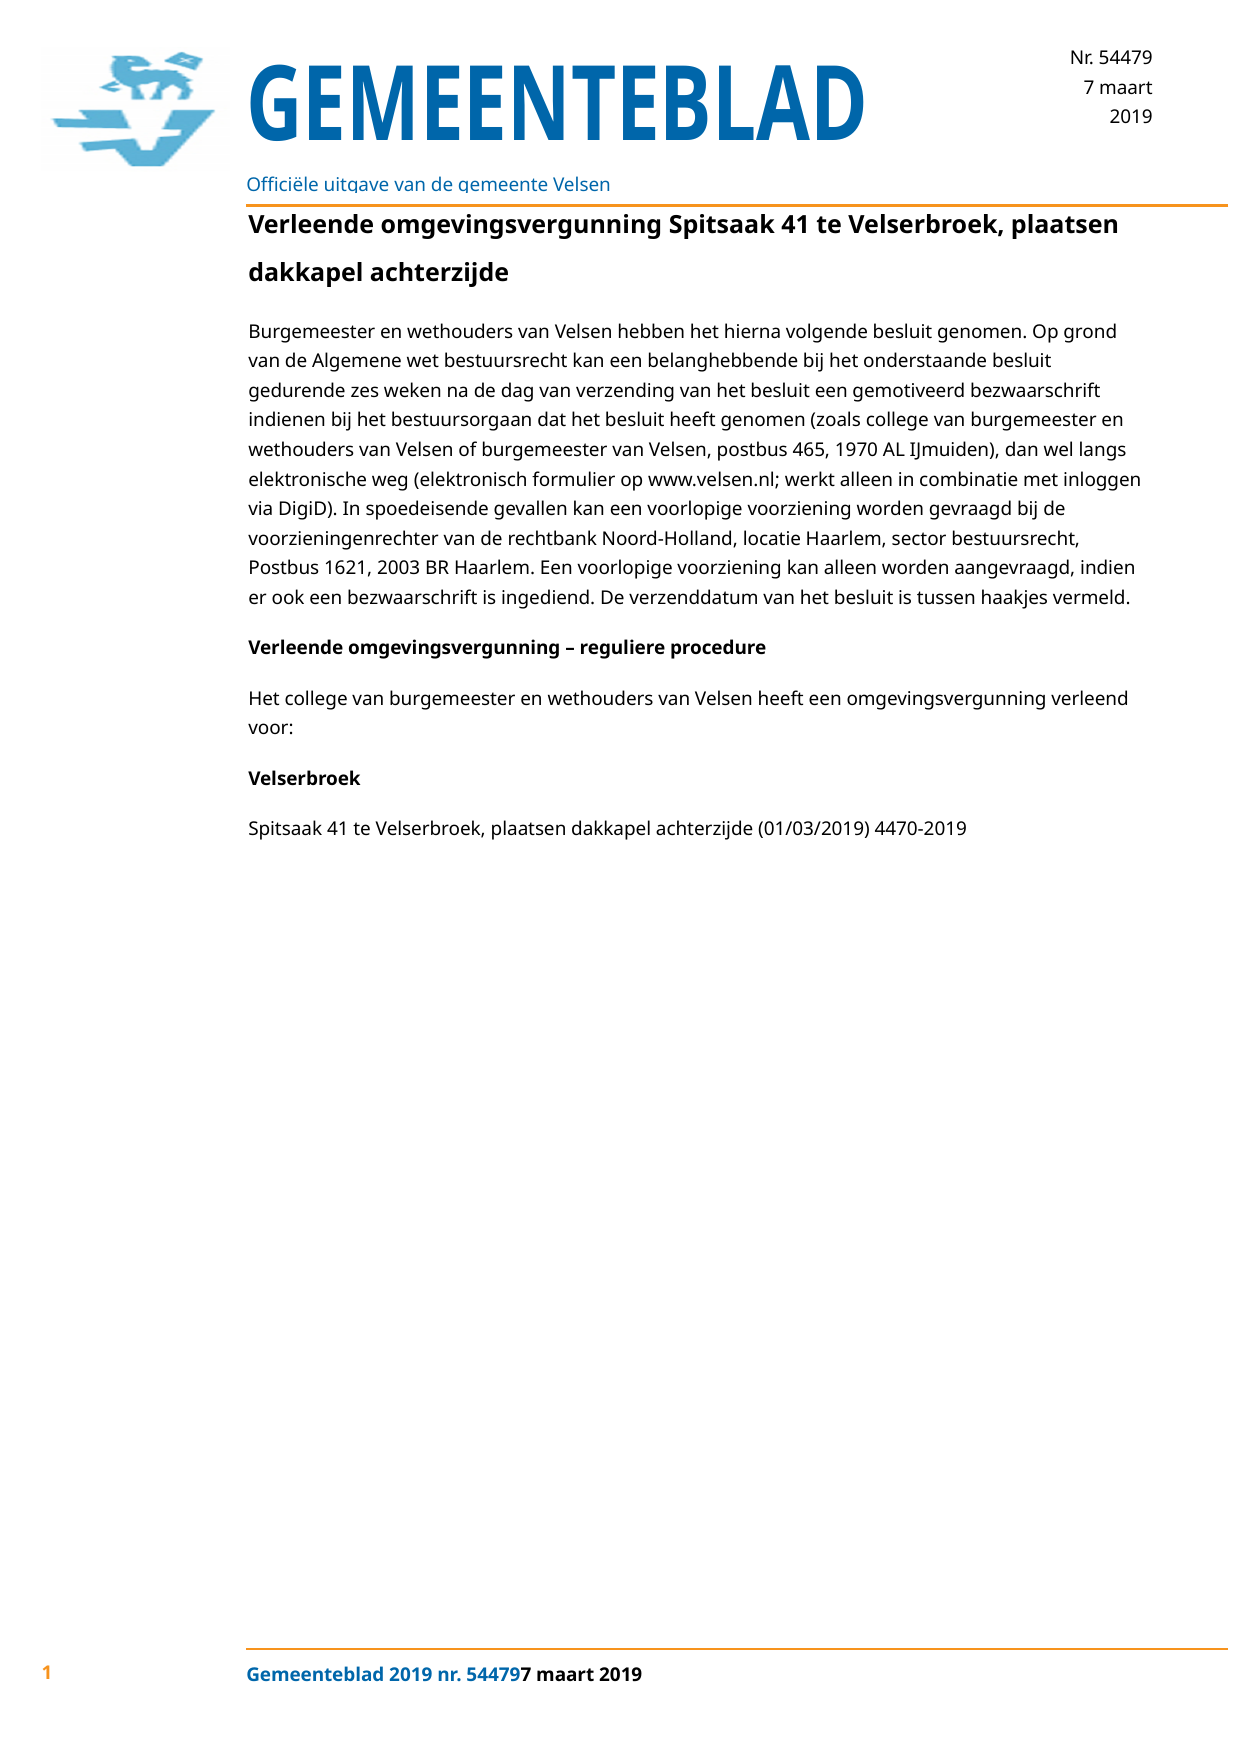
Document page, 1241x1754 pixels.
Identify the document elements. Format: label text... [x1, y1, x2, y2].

text Spitsaak 41 te Velserbroek, plaatsen dakkapel achterzijde (01/03/2019) 4470-2019 [248, 815, 1152, 841]
text Velserbroek [248, 765, 1152, 791]
text Burgemeester en wethouders van Velsen hebben het hierna volgende besluit genomen. Op grond van de Algemene wet bestuursrecht kan een belanghebbende bij het onderstaande besluit gedurende zes weken na de dag van verzending van het besluit een gemotiveerd bezwaarschrift indienen bij het bestuursorgaan dat het besluit heeft genomen (zoals college van burgemeester en wethouders van Velsen of burgemeester van Velsen, postbus 465, 1970 AL IJmuiden), dan wel langs elektronische weg (elektronisch formulier op www.velsen.nl; werkt alleen in combinatie met inloggen via DigiD). In spoedeisende gevallen kan een voorlopige voorziening worden gevraagd bij de voorzieningenrechter van de rechtbank Noord-Holland, locatie Haarlem, sector bestuursrecht, Postbus 1621, 2003 BR Haarlem. Een voorlopige voorziening kan alleen worden aangevraagd, indien er ook een bezwaarschrift is ingediend. De verzenddatum van het besluit is tussen haakjes vermeld. [248, 318, 1152, 610]
picture [41, 47, 231, 172]
text Het college van burgemeester en wethouders van Velsen heeft een omgevingsvergunning verleend voor: [248, 685, 1152, 740]
text Verleende omgevingsvergunning – reguliere procedure [248, 634, 1152, 660]
text Verleende omgevingsvergunning Spitsaak 41 te Velserbroek, plaatsen dakkapel achterzijde [248, 207, 1152, 288]
